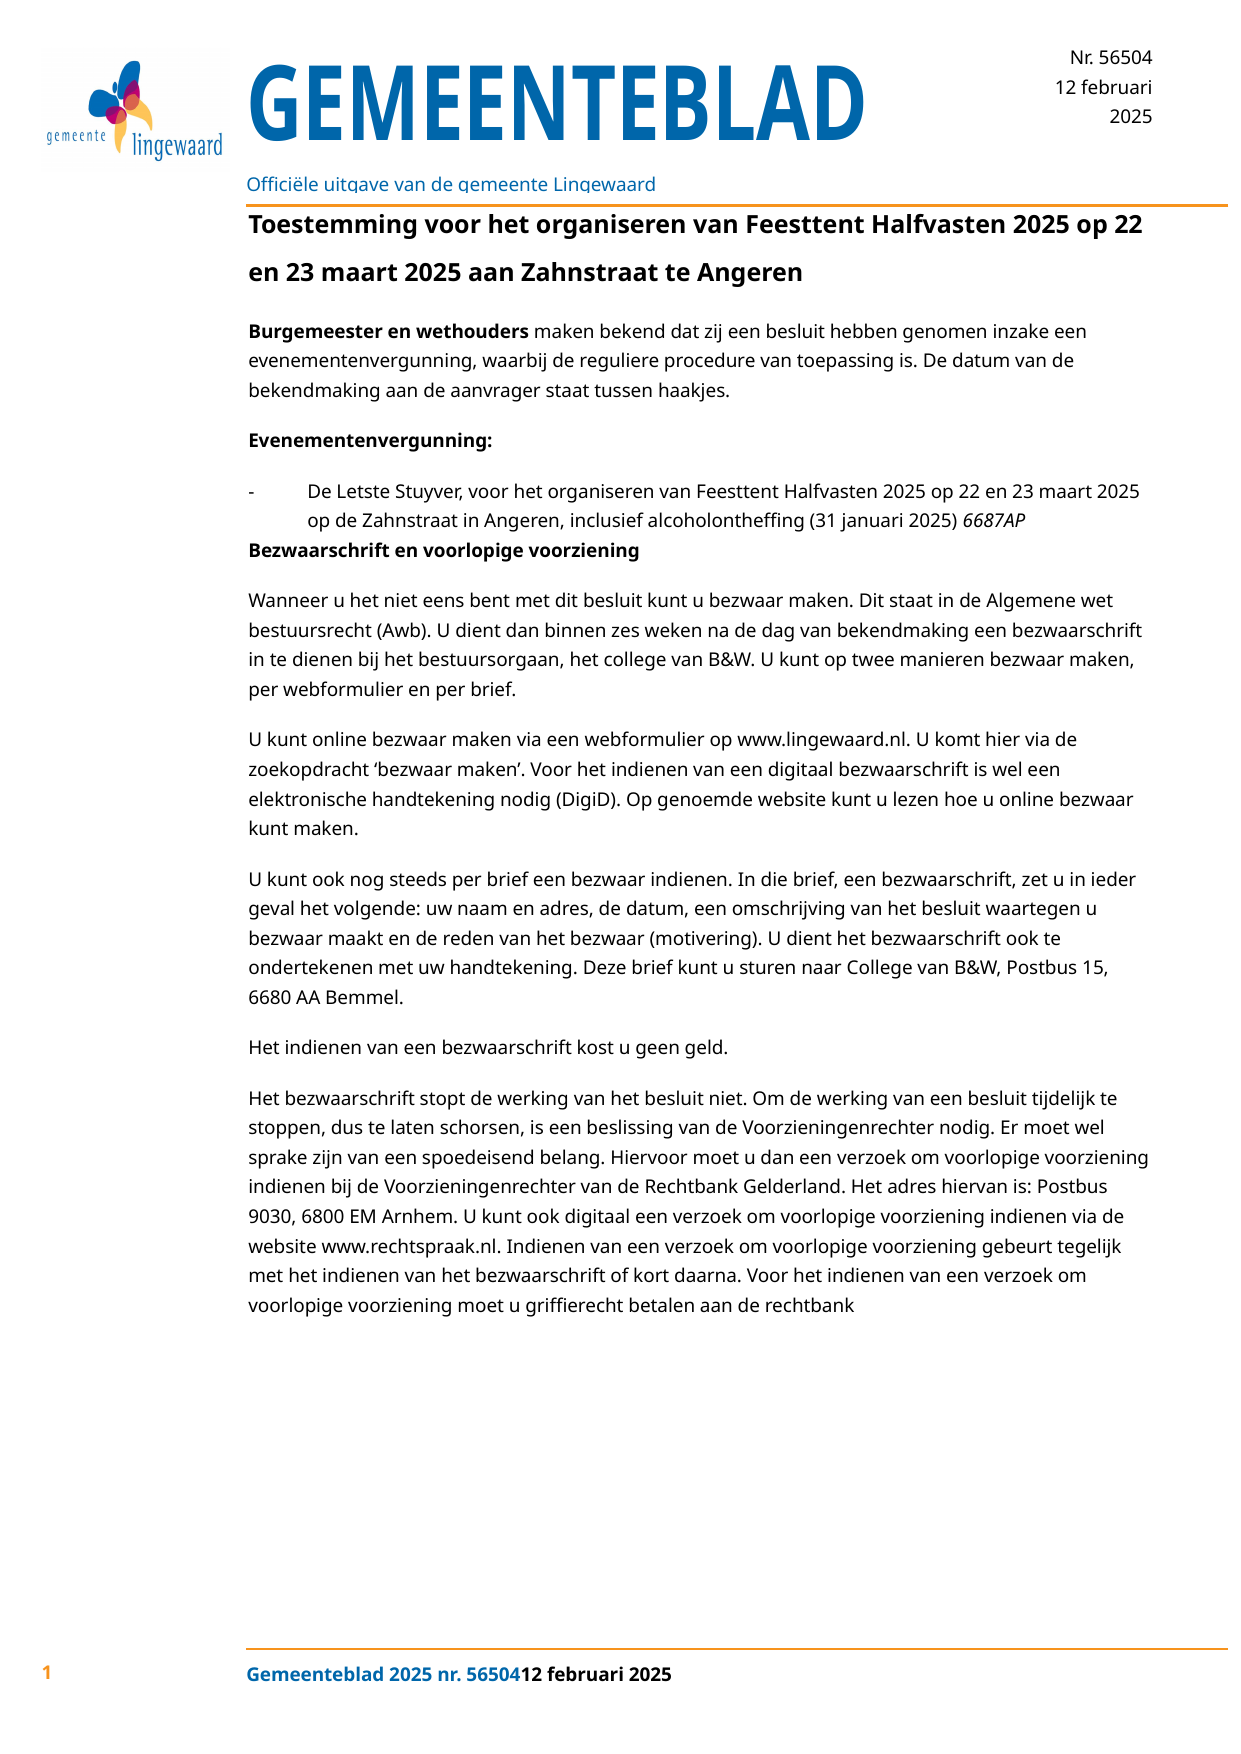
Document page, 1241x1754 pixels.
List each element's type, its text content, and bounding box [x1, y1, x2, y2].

text Toestemming voor het organiseren van Feesttent Halfvasten 2025 op 22 en 23 maart 2025 aan Zahnstraat te Angeren [248, 207, 1152, 288]
text Bezwaarschrift en voorlopige voorziening [248, 537, 1152, 563]
list De Letste Stuyver, voor het organiseren van Feesttent Halfvasten 2025 op 22 en 23 maart 2025 op de Zahnstraat in Angeren, inclusief alcoholontheffing (31 januari 2025) 6687AP [248, 478, 1152, 533]
text U kunt ook nog steeds per brief een bezwaar indienen. In die brief, een bezwaarschrift, zet u in ieder geval het volgende: uw naam en adres, de datum, een omschrijving van het besluit waartegen u bezwaar maakt en de reden van het bezwaar (motivering). U dient het bezwaarschrift ook te ondertekenen met uw handtekening. Deze brief kunt u sturen naar College van B&W, Postbus 15, 6680 AA Bemmel. [248, 866, 1152, 1010]
text Het bezwaarschrift stopt de werking van het besluit niet. Om de werking van een besluit tijdelijk te stoppen, dus te laten schorsen, is een beslissing van de Voorzieningenrechter nodig. Er moet wel sprake zijn van een spoedeisend belang. Hiervoor moet u dan een verzoek om voorlopige voorziening indienen bij de Voorzieningenrechter van de Rechtbank Gelderland. Het adres hiervan is: Postbus 9030, 6800 EM Arnhem. U kunt ook digitaal een verzoek om voorlopige voorziening indienen via de website www.rechtspraak.nl. Indienen van een verzoek om voorlopige voorziening gebeurt tegelijk met het indienen van het bezwaarschrift of kort daarna. Voor het indienen van een verzoek om voorlopige voorziening moet u griffierecht betalen aan de rechtbank [248, 1085, 1152, 1318]
text Evenementenvergunning: [248, 427, 1152, 453]
text U kunt online bezwaar maken via een webformulier op www.lingewaard.nl. U komt hier via de zoekopdracht ‘bezwaar maken’. Voor het indienen van een digitaal bezwaarschrift is wel een elektronische handtekening nodig (DigiD). Op genoemde website kunt u lezen hoe u online bezwaar kunt maken. [248, 727, 1152, 841]
text Wanneer u het niet eens bent met dit besluit kunt u bezwaar maken. Dit staat in de Algemene wet bestuursrecht (Awb). U dient dan binnen zes weken na de dag van bekendmaking een bezwaarschrift in te dienen bij het bestuursorgaan, het college van B&W. U kunt op twee manieren bezwaar maken, per webformulier en per brief. [248, 587, 1152, 702]
text Burgemeester en wethouders maken bekend dat zij een besluit hebben genomen inzake een evenementenvergunning, waarbij de reguliere procedure van toepassing is. De datum van de bekendmaking aan de aanvrager staat tussen haakjes. [248, 318, 1152, 403]
text Het indienen van een bezwaarschrift kost u geen geld. [248, 1034, 1152, 1060]
picture [41, 47, 231, 172]
